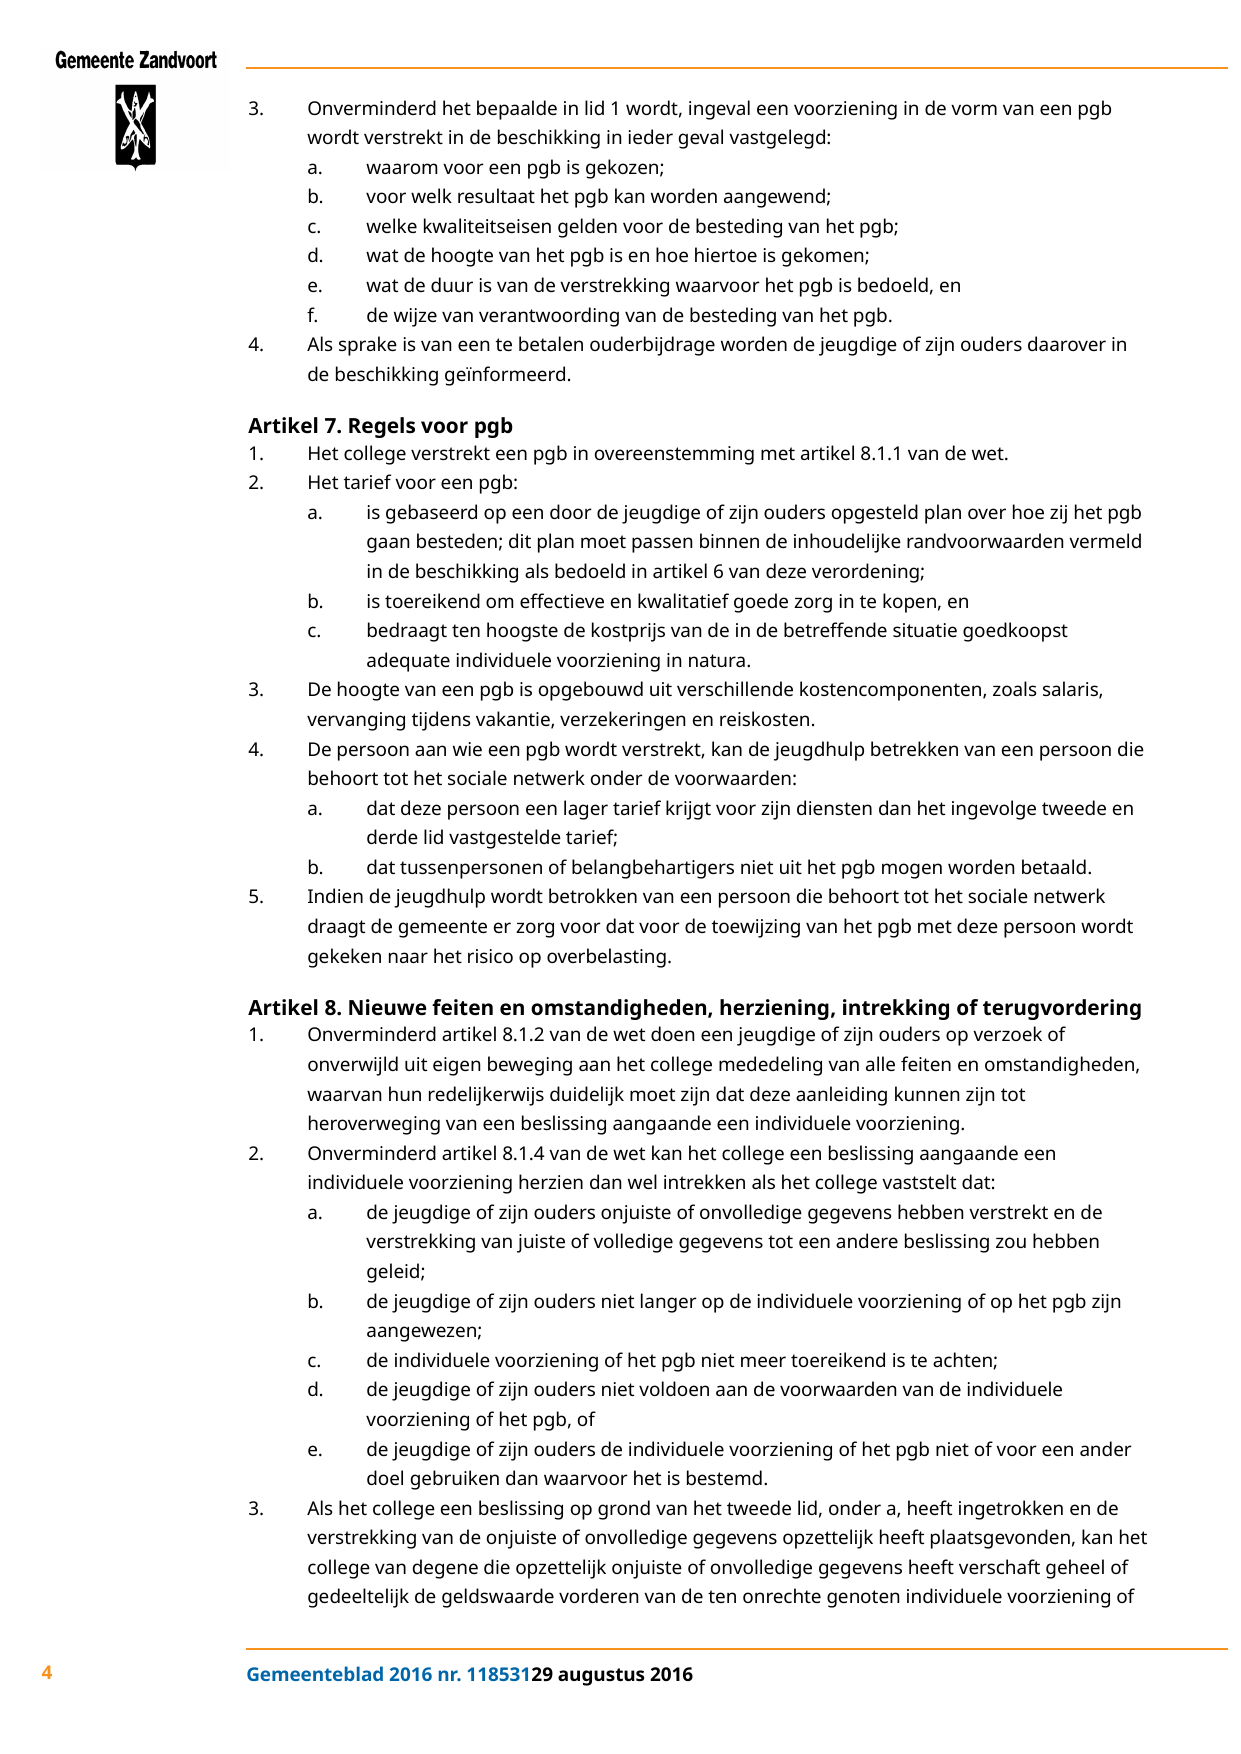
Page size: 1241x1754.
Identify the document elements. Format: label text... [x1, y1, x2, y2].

list Het college verstrekt een pgb in overeenstemming met artikel 8.1.1 van de wet. [248, 440, 1152, 466]
list de individuele voorziening of het pgb niet meer toereikend is te achten; [307, 1347, 1152, 1373]
list de jeugdige of zijn ouders niet voldoen aan de voorwaarden van de individuele voorziening of het pgb, of [307, 1377, 1152, 1432]
list bedraagt ten hoogste de kostprijs van de in de betreffende situatie goedkoopst adequate individuele voorziening in natura. [307, 617, 1152, 673]
list welke kwaliteitseisen gelden voor de besteding van het pgb; [307, 213, 1152, 239]
list de jeugdige of zijn ouders niet langer op de individuele voorziening of op het pgb zijn aangewezen; [307, 1288, 1152, 1343]
list is toereikend om effectieve en kwalitatief goede zorg in te kopen, en [307, 588, 1152, 613]
list Onverminderd artikel 8.1.4 van de wet kan het college een beslissing aangaande een individuele voorziening herzien dan wel intrekken als het college vaststelt dat: [248, 1140, 1152, 1195]
text Artikel 7. Regels voor pgb [248, 411, 1152, 440]
list Onverminderd het bepaalde in lid 1 wordt, ingeval een voorziening in de vorm van een pgb wordt verstrekt in de beschikking in ieder geval vastgelegd: [248, 95, 1152, 150]
list wat de duur is van de verstrekking waarvoor het pgb is bedoeld, en [307, 272, 1152, 298]
list Als het college een beslissing op grond van het tweede lid, onder a, heeft ingetrokken en de verstrekking van de onjuiste of onvolledige gegevens opzettelijk heeft plaatsgevonden, kan het college van degene die opzettelijk onjuiste of onvolledige gegevens heeft verschaft geheel of gedeeltelijk de geldswaarde vorderen van de ten onrechte genoten individuele voorziening of [248, 1495, 1152, 1609]
list Indien de jeugdhulp wordt betrokken van een persoon die behoort tot het sociale netwerk draagt de gemeente er zorg voor dat voor de toewijzing van het pgb met deze persoon wordt gekeken naar het risico op overbelasting. [248, 884, 1152, 968]
list is gebaseerd op een door de jeugdige of zijn ouders opgesteld plan over hoe zij het pgb gaan besteden; dit plan moet passen binnen de inhoudelijke randvoorwaarden vermeld in de beschikking als bedoeld in artikel 6 van deze verordening; [307, 499, 1152, 584]
list De persoon aan wie een pgb wordt verstrekt, kan de jeugdhulp betrekken van een persoon die behoort tot het sociale netwerk onder de voorwaarden: [248, 736, 1152, 791]
text Artikel 8. Nieuwe feiten en omstandigheden, herziening, intrekking of terugvordering [248, 993, 1152, 1022]
list Onverminderd artikel 8.1.2 van de wet doen een jeugdige of zijn ouders op verzoek of onverwijld uit eigen beweging aan het college mededeling van alle feiten en omstandigheden, waarvan hun redelijkerwijs duidelijk moet zijn dat deze aanleiding kunnen zijn tot heroverweging van een beslissing aangaande een individuele voorziening. [248, 1022, 1152, 1136]
list de jeugdige of zijn ouders onjuiste of onvolledige gegevens hebben verstrekt en de verstrekking van juiste of volledige gegevens tot een andere beslissing zou hebben geleid; [307, 1199, 1152, 1284]
list Als sprake is van een te betalen ouderbijdrage worden de jeugdige of zijn ouders daarover in de beschikking geïnformeerd. [248, 331, 1152, 387]
list De hoogte van een pgb is opgebouwd uit verschillende kostencomponenten, zoals salaris, vervanging tijdens vakantie, verzekeringen en reiskosten. [248, 677, 1152, 732]
list Het tarief voor een pgb: [248, 469, 1152, 495]
picture [41, 47, 231, 172]
list waarom voor een pgb is gekozen; [307, 154, 1152, 180]
list voor welk resultaat het pgb kan worden aangewend; [307, 183, 1152, 209]
list de wijze van verantwoording van de besteding van het pgb. [307, 302, 1152, 328]
list dat tussenpersonen of belangbehartigers niet uit het pgb mogen worden betaald. [307, 854, 1152, 880]
list de jeugdige of zijn ouders de individuele voorziening of het pgb niet of voor een ander doel gebruiken dan waarvoor het is bestemd. [307, 1436, 1152, 1491]
list dat deze persoon een lager tarief krijgt voor zijn diensten dan het ingevolge tweede en derde lid vastgestelde tarief; [307, 795, 1152, 850]
list wat de hoogte van het pgb is en hoe hiertoe is gekomen; [307, 243, 1152, 268]
